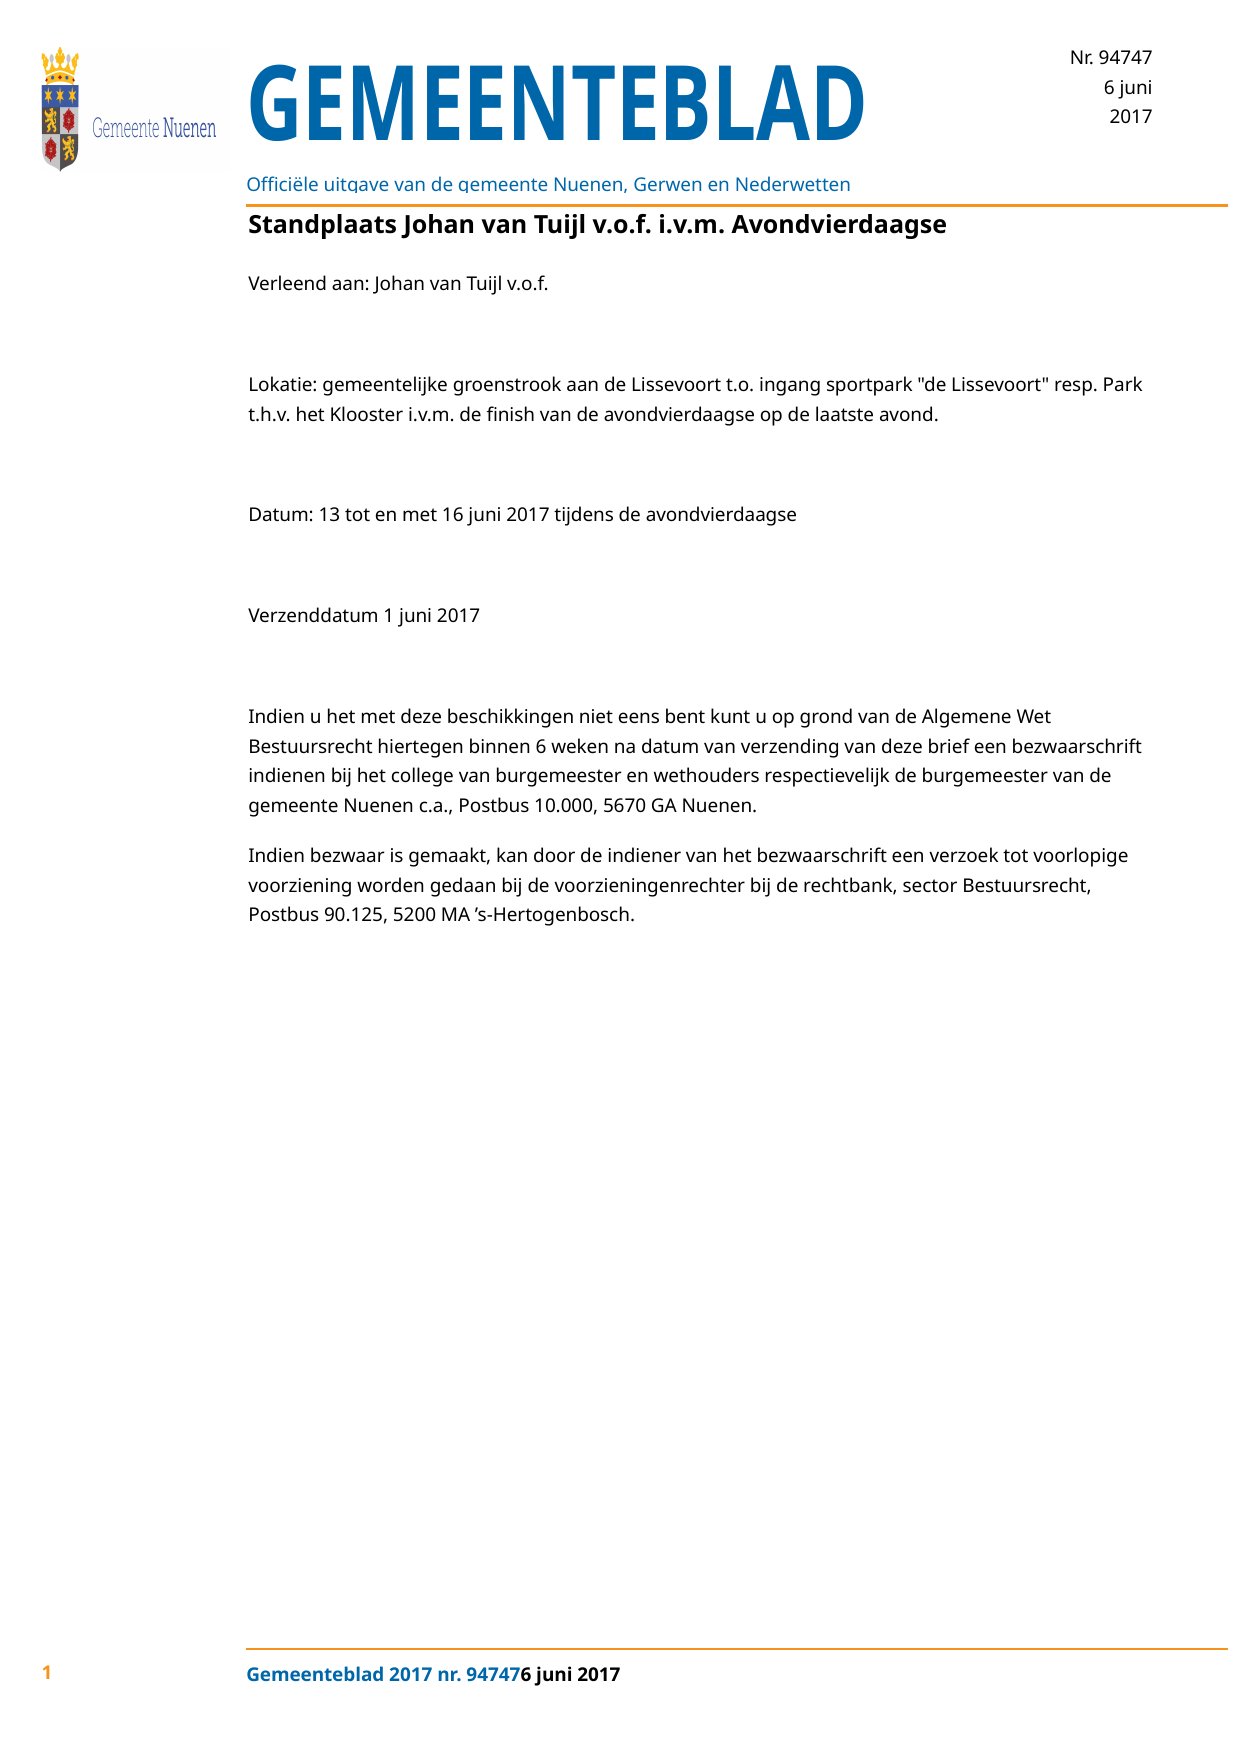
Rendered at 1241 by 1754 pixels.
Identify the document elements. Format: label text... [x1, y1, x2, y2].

text Verleend aan: Johan van Tuijl v.o.f. [248, 270, 1152, 296]
text Indien bezwaar is gemaakt, kan door de indiener van het bezwaarschrift een verzoek tot voorlopige voorziening worden gedaan bij de voorzieningenrechter bij de rechtbank, sector Bestuursrecht, Postbus 90.125, 5200 MA ’s-Hertogenbosch. [248, 842, 1152, 927]
text Indien u het met deze beschikkingen niet eens bent kunt u op grond van de Algemene Wet Bestuursrecht hiertegen binnen 6 weken na datum van verzending van deze brief een bezwaarschrift indienen bij het college van burgemeester en wethouders respectievelijk de burgemeester van de gemeente Nuenen c.a., Postbus 10.000, 5670 GA Nuenen. [248, 703, 1152, 818]
picture [41, 47, 231, 172]
text Lokatie: gemeentelijke groenstrook aan de Lissevoort t.o. ingang sportpark "de Lissevoort" resp. Park t.h.v. het Klooster i.v.m. de finish van de avondvierdaagse op de laatste avond. [248, 371, 1152, 426]
text Datum: 13 tot en met 16 juni 2017 tijdens de avondvierdaagse [248, 502, 1152, 527]
text Standplaats Johan van Tuijl v.o.f. i.v.m. Avondvierdaagse [248, 207, 1152, 241]
text Verzenddatum 1 juni 2017 [248, 602, 1152, 628]
